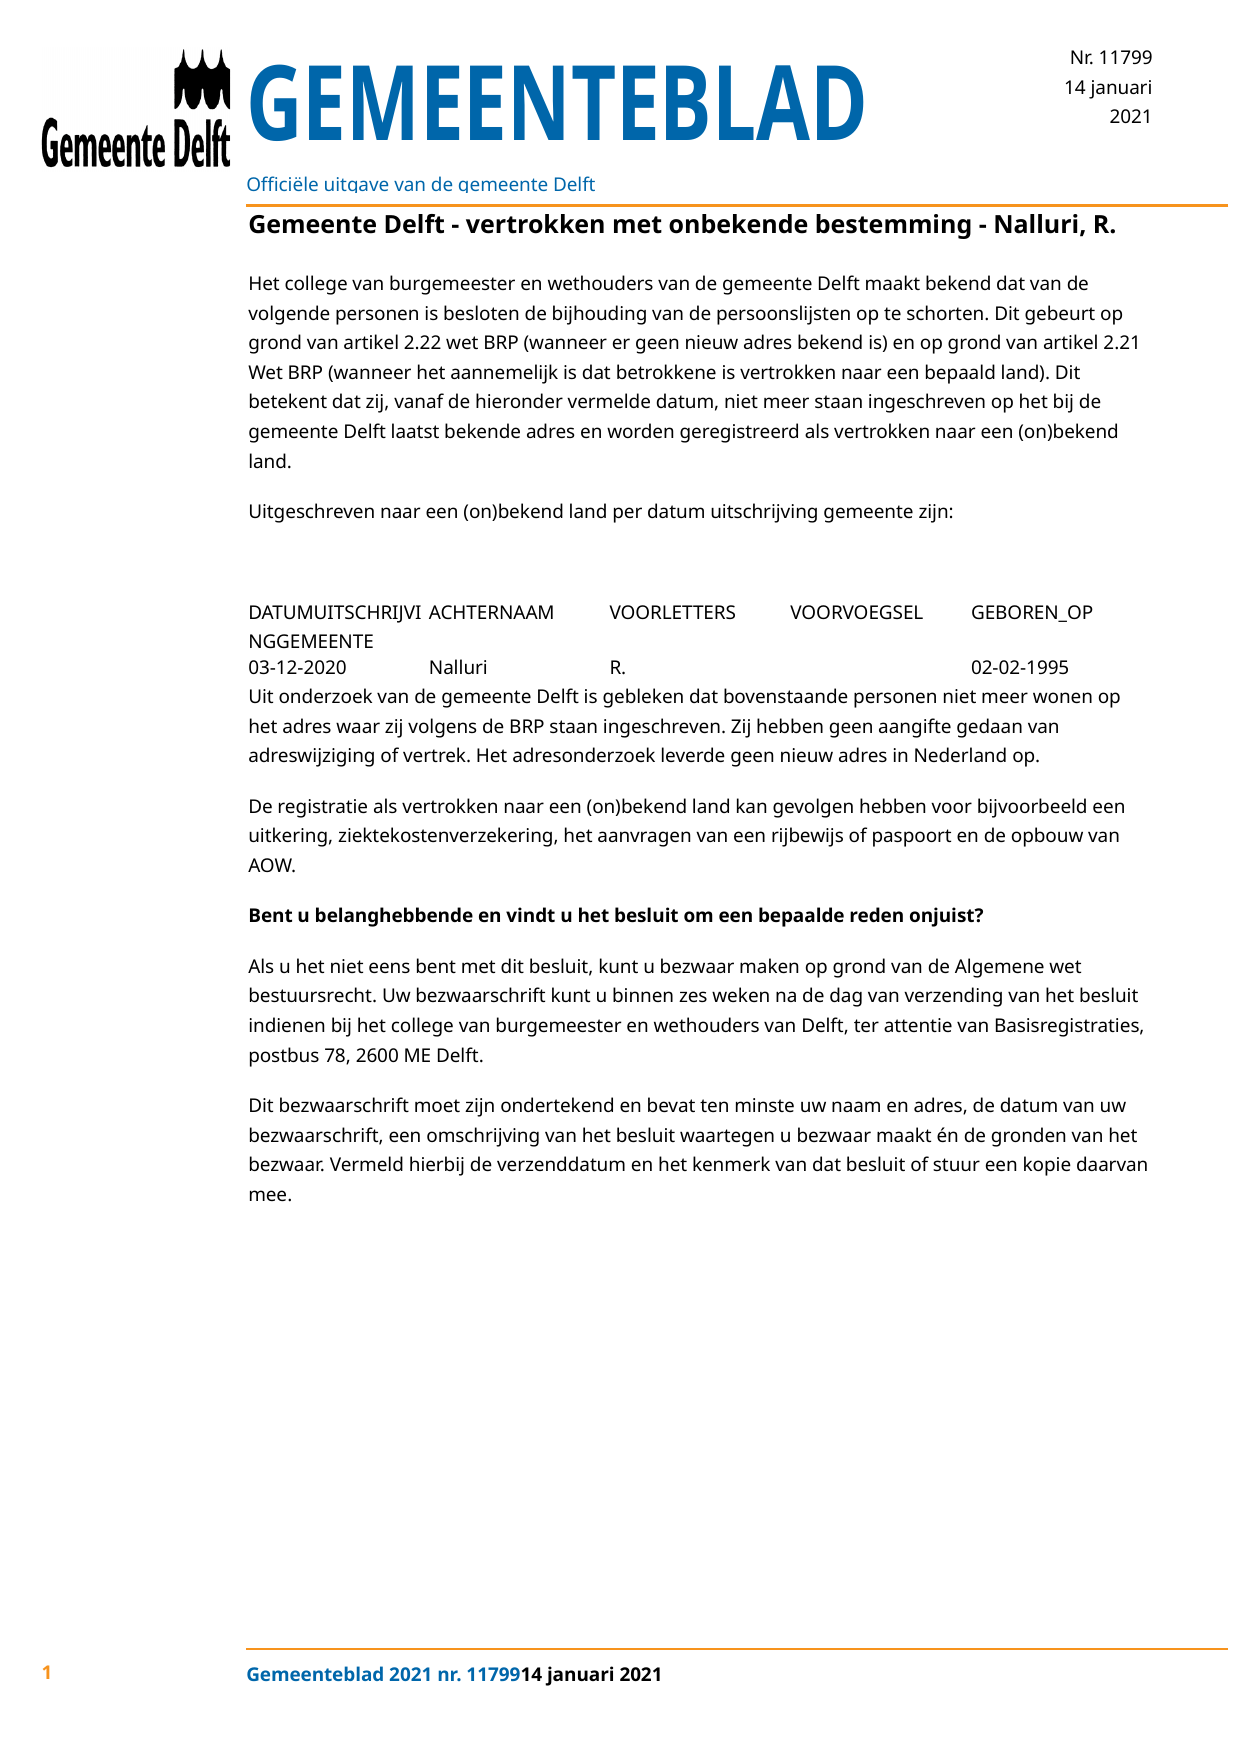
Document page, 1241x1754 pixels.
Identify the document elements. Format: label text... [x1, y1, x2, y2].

picture [41, 47, 231, 172]
table_header VOORLETTERS [609, 599, 790, 654]
table_cell 02-02-1995 [971, 655, 1152, 680]
table_header DATUMUITSCHRIJVINGGEMEENTE [248, 599, 429, 654]
table_header VOORVOEGSEL [790, 599, 971, 654]
text Uitgeschreven naar een (on)bekend land per datum uitschrijving gemeente zijn: [248, 498, 1152, 524]
text Dit bezwaarschrift moet zijn ondertekend en bevat ten minste uw naam en adres, de datum van uw bezwaarschrift, een omschrijving van het besluit waartegen u bezwaar maakt én de gronden van het bezwaar. Vermeld hierbij de verzenddatum en het kenmerk van dat besluit of stuur een kopie daarvan mee. [248, 1092, 1152, 1207]
text Uit onderzoek van de gemeente Delft is gebleken dat bovenstaande personen niet meer wonen op het adres waar zij volgens de BRP staan ingeschreven. Zij hebben geen aangifte gedaan van adreswijziging of vertrek. Het adresonderzoek leverde geen nieuw adres in Nederland op. [248, 683, 1152, 768]
text Als u het niet eens bent met dit besluit, kunt u bezwaar maken op grond van de Algemene wet bestuursrecht. Uw bezwaarschrift kunt u binnen zes weken na de dag van verzending van het besluit indienen bij het college van burgemeester en wethouders van Delft, ter attentie van Basisregistraties, postbus 78, 2600 ME Delft. [248, 953, 1152, 1067]
table_cell Nalluri [429, 655, 609, 680]
text Bent u belanghebbende en vindt u het besluit om een bepaalde reden onjuist? [248, 903, 1152, 928]
table_header GEBOREN_OP [971, 599, 1152, 654]
table_cell R. [609, 655, 790, 680]
text De registratie als vertrokken naar een (on)bekend land kan gevolgen hebben voor bijvoorbeeld een uitkering, ziektekostenverzekering, het aanvragen van een rijbewijs of paspoort en de opbouw van AOW. [248, 793, 1152, 878]
table_header ACHTERNAAM [429, 599, 609, 654]
text Gemeente Delft - vertrokken met onbekende bestemming - Nalluri, R. [248, 207, 1152, 241]
table_cell 03-12-2020 [248, 655, 429, 680]
text Het college van burgemeester en wethouders van de gemeente Delft maakt bekend dat van de volgende personen is besloten de bijhouding van de persoonslijsten op te schorten. Dit gebeurt op grond van artikel 2.22 wet BRP (wanneer er geen nieuw adres bekend is) en op grond van artikel 2.21 Wet BRP (wanneer het aannemelijk is dat betrokkene is vertrokken naar een bepaald land). Dit betekent dat zij, vanaf de hieronder vermelde datum, niet meer staan ingeschreven op het bij de gemeente Delft laatst bekende adres en worden geregistreerd als vertrokken naar een (on)bekend land. [248, 270, 1152, 473]
table_cell [790, 655, 971, 680]
